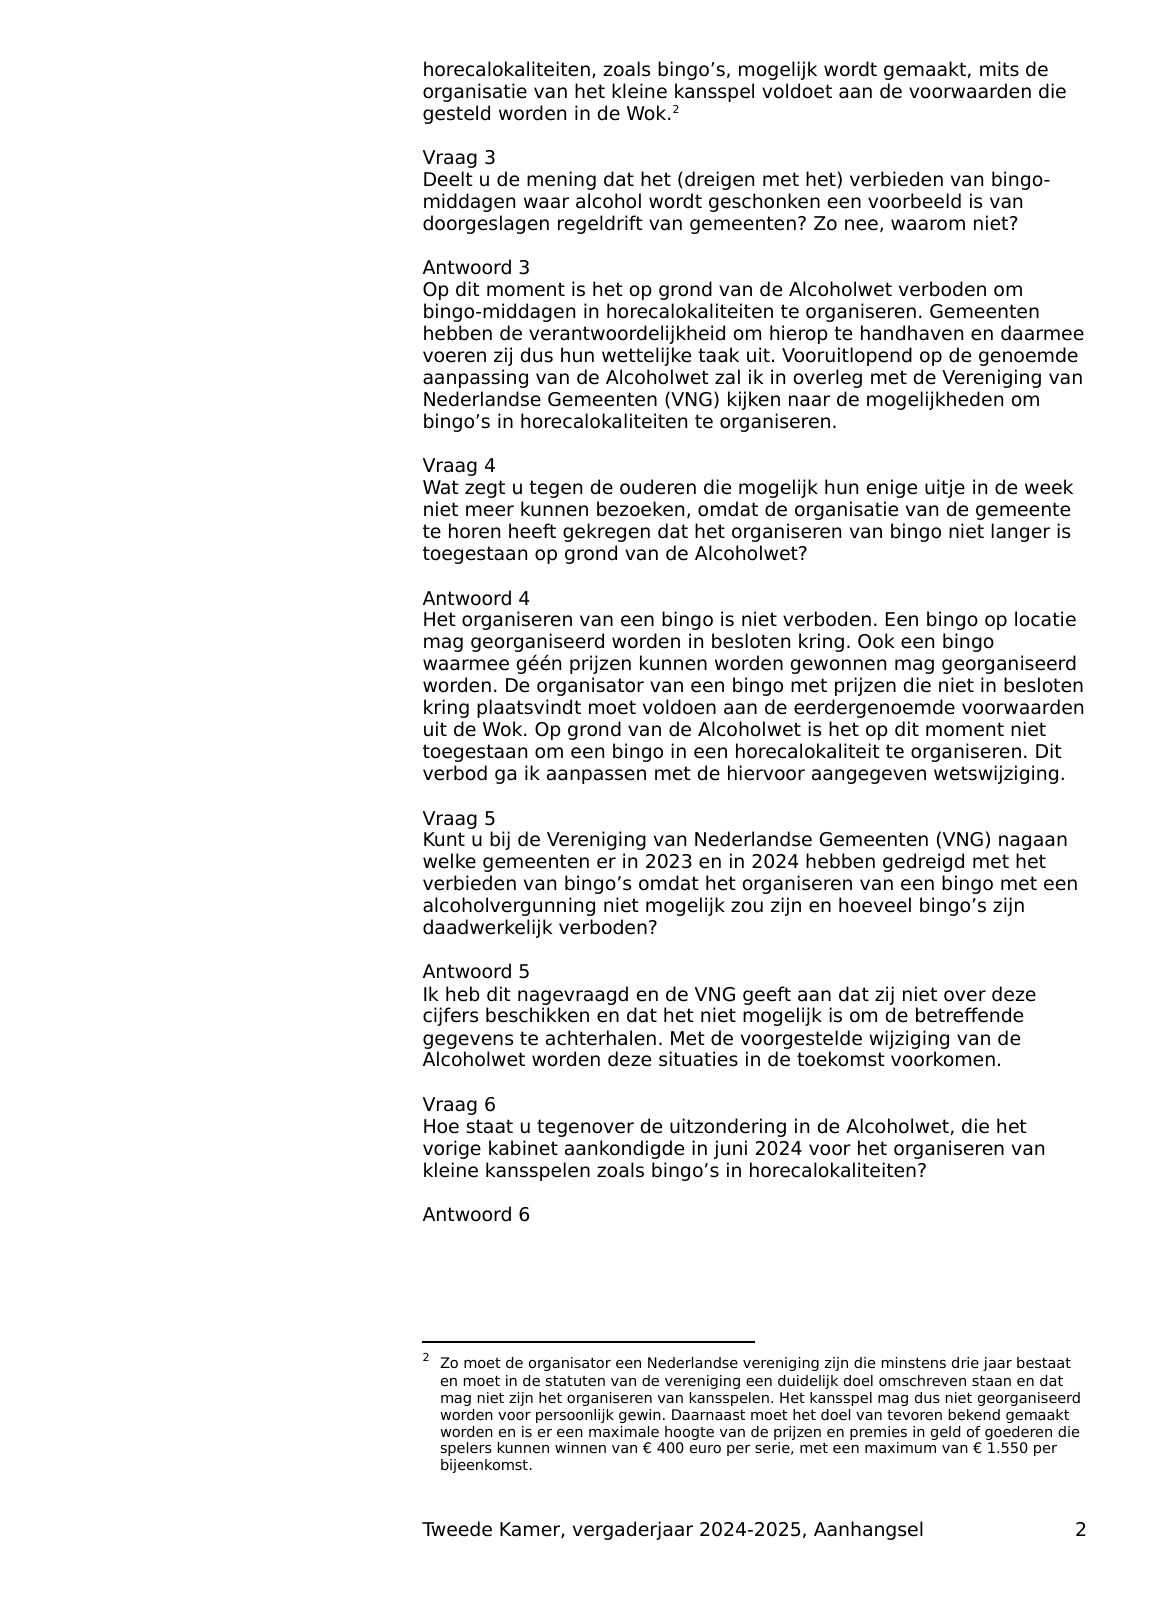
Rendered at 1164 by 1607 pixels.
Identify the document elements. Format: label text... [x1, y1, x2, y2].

text Het organiseren van een bingo is niet verboden. Een bingo op locatie mag georganiseerd worden in besloten kring. Ook een bingo waarmee géén prijzen kunnen worden gewonnen mag georganiseerd worden. De organisator van een bingo met prijzen die niet in besloten kring plaatsvindt moet voldoen aan de eerdergenoemde voorwaarden uit de Wok. Op grond van de Alcoholwet is het op dit moment niet toegestaan om een bingo in een horecalokaliteit te organiseren. Dit verbod ga ik aanpassen met de hiervoor aangegeven wetswijziging. [422, 609, 1087, 785]
text Antwoord 4 [422, 587, 1087, 609]
text Antwoord 3 [422, 257, 1087, 279]
text Vraag 4 [422, 455, 1087, 477]
text Zo moet de organisator een Nederlandse vereniging zijn die minstens drie jaar bestaat en moet in de statuten van de vereniging een duidelijk doel omschreven staan en dat mag niet zijn het organiseren van kansspelen. Het kansspel mag dus niet georganiseerd worden voor persoonlijk gewin. Daarnaast moet het doel van tevoren bekend gemaakt worden en is er een maximale hoogte van de prijzen en premies in geld of goederen die spelers kunnen winnen van € 400 euro per serie, met een maximum van € 1.550 per bijeenkomst. [422, 1351, 1087, 1474]
text Wat zegt u tegen de ouderen die mogelijk hun enige uitje in de week niet meer kunnen bezoeken, omdat de organisatie van de gemeente te horen heeft gekregen dat het organiseren van bingo niet langer is toegestaan op grond van de Alcoholwet? [422, 477, 1087, 565]
text horecalokaliteiten, zoals bingo’s, mogelijk wordt gemaakt, mits de organisatie van het kleine kansspel voldoet aan de voorwaarden die gesteld worden in de Wok. [422, 59, 1087, 125]
text Hoe staat u tegenover de uitzondering in de Alcoholwet, die het vorige kabinet aankondigde in juni 2024 voor het organiseren van kleine kansspelen zoals bingo’s in horecalokaliteiten? [422, 1116, 1087, 1181]
text Vraag 5 [422, 807, 1087, 829]
text Op dit moment is het op grond van de Alcoholwet verboden om bingo-middagen in horecalokaliteiten te organiseren. Gemeenten hebben de verantwoordelijkheid om hierop te handhaven en daarmee voeren zij dus hun wettelijke taak uit. Vooruitlopend op de genoemde aanpassing van de Alcoholwet zal ik in overleg met de Vereniging van Nederlandse Gemeenten (VNG) kijken naar de mogelijkheden om bingo’s in horecalokaliteiten te organiseren. [422, 279, 1087, 433]
text Vraag 3 [422, 147, 1087, 169]
text Antwoord 6 [422, 1204, 1087, 1226]
text Antwoord 5 [422, 961, 1087, 983]
text Kunt u bij de Vereniging van Nederlandse Gemeenten (VNG) nagaan welke gemeenten er in 2023 en in 2024 hebben gedreigd met het verbieden van bingo’s omdat het organiseren van een bingo met een alcoholvergunning niet mogelijk zou zijn en hoeveel bingo’s zijn daadwerkelijk verboden? [422, 829, 1087, 939]
text Deelt u de mening dat het (dreigen met het) verbieden van bingo-middagen waar alcohol wordt geschonken een voorbeeld is van doorgeslagen regeldrift van gemeenten? Zo nee, waarom niet? [422, 169, 1087, 235]
text Ik heb dit nagevraagd en de VNG geeft aan dat zij niet over deze cijfers beschikken en dat het niet mogelijk is om de betreffende gegevens te achterhalen. Met de voorgestelde wijziging van de Alcoholwet worden deze situaties in de toekomst voorkomen. [422, 983, 1087, 1071]
text Vraag 6 [422, 1093, 1087, 1116]
